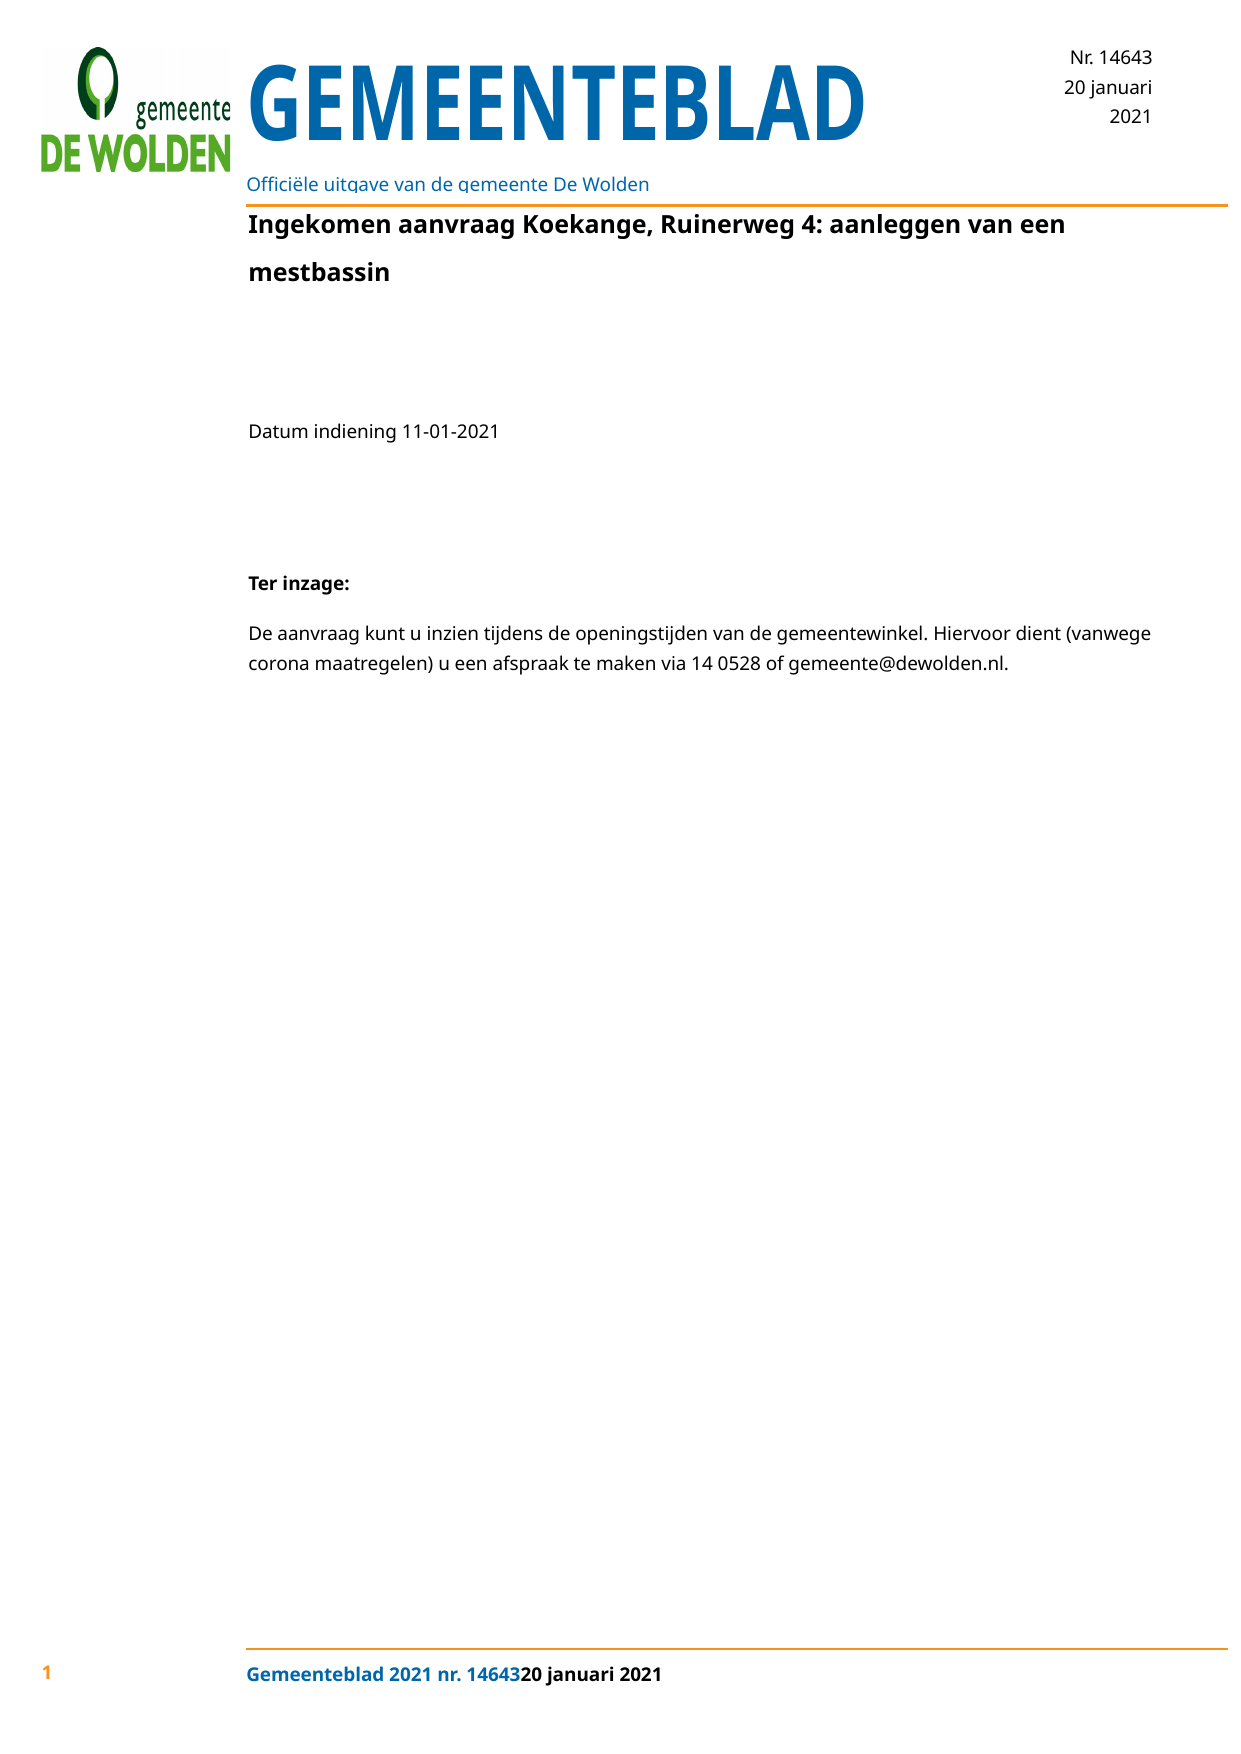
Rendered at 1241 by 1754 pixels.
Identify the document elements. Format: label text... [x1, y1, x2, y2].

text Datum indiening 11-01-2021 [248, 419, 1152, 444]
text Ter inzage: [248, 570, 1152, 596]
text De aanvraag kunt u inzien tijdens de openingstijden van de gemeentewinkel. Hiervoor dient (vanwege corona maatregelen) u een afspraak te maken via 14 0528 of gemeente@dewolden.nl. [248, 620, 1152, 676]
text Ingekomen aanvraag Koekange, Ruinerweg 4: aanleggen van een mestbassin [248, 207, 1152, 288]
picture [41, 47, 231, 172]
